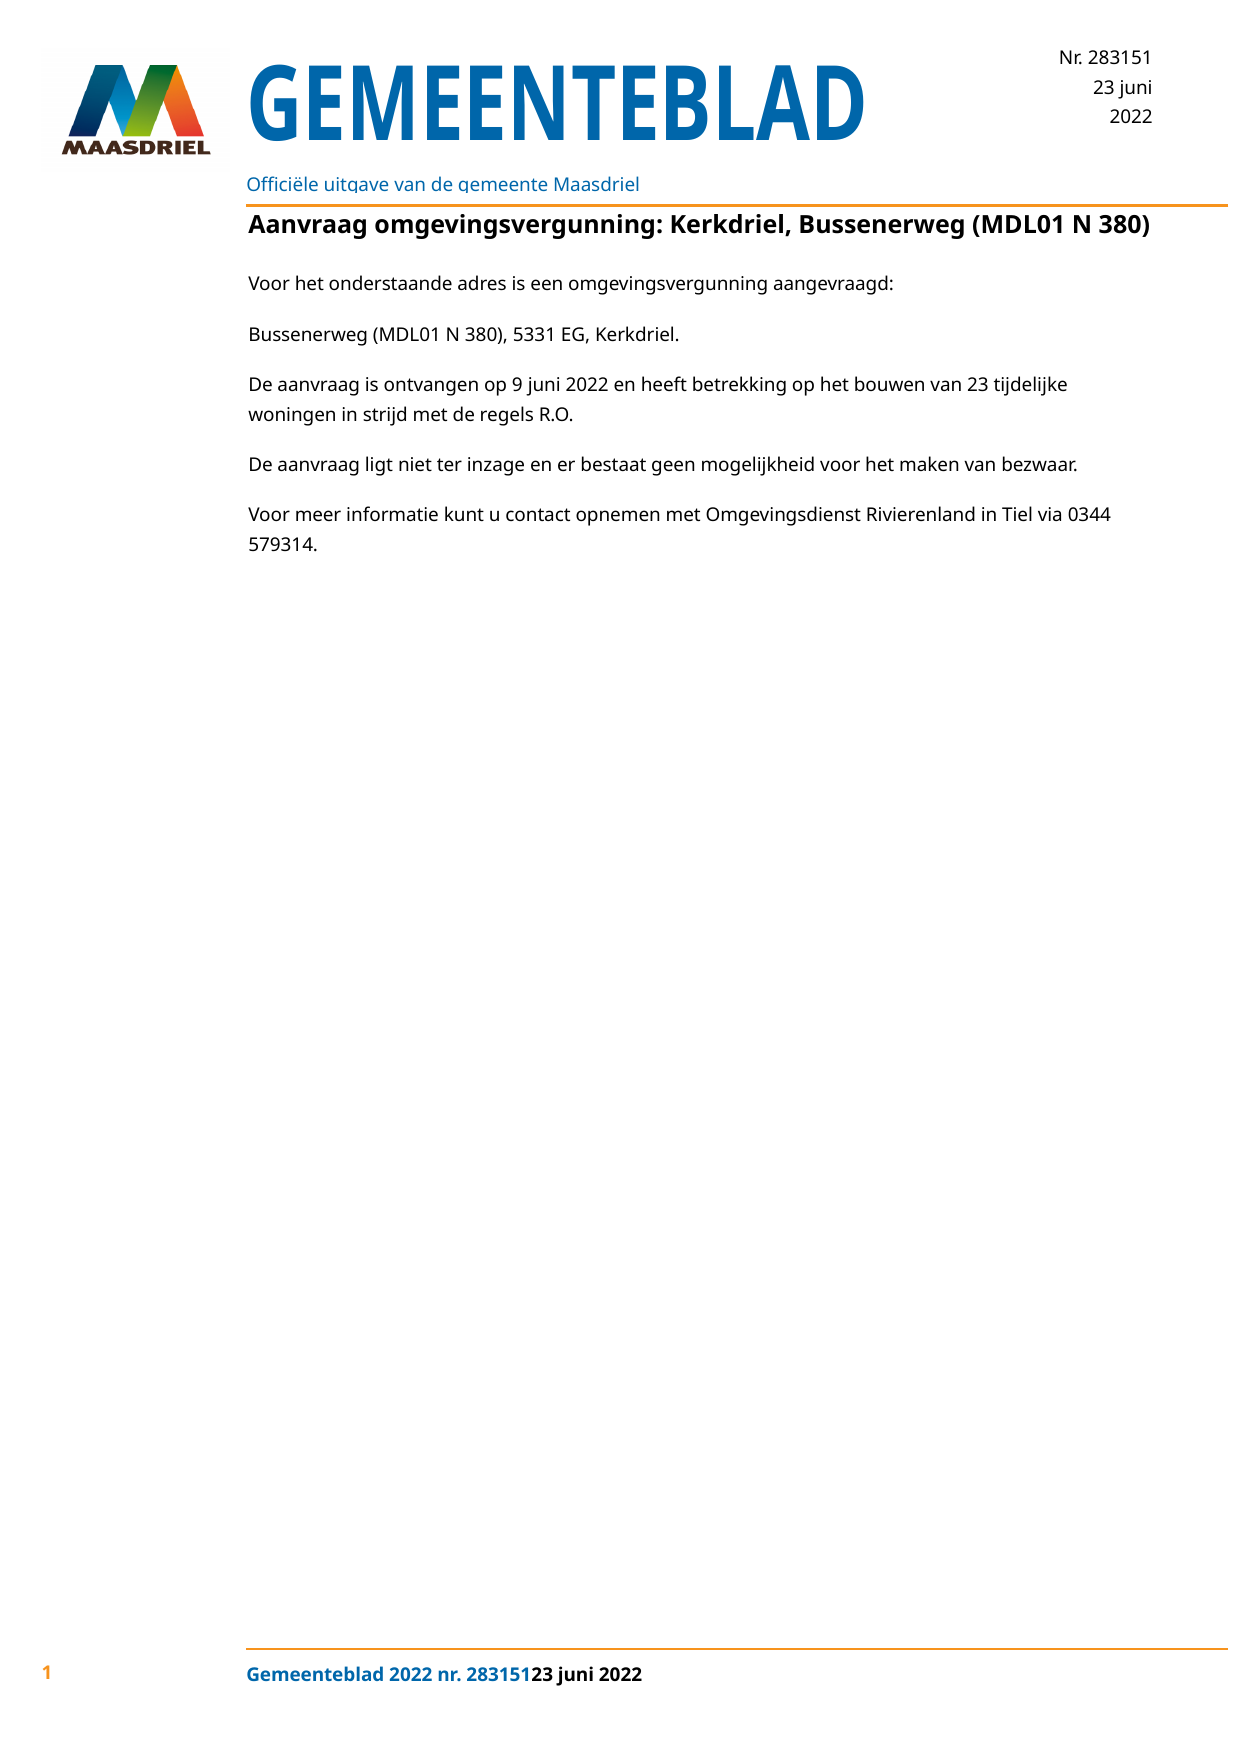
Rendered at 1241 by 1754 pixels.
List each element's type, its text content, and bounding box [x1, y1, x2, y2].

text Bussenerweg (MDL01 N 380), 5331 EG, Kerkdriel. [248, 321, 1152, 346]
text Aanvraag omgevingsvergunning: Kerkdriel, Bussenerweg (MDL01 N 380) [248, 207, 1152, 241]
text De aanvraag ligt niet ter inzage en er bestaat geen mogelijkheid voor het maken van bezwaar. [248, 451, 1152, 477]
text De aanvraag is ontvangen op 9 juni 2022 en heeft betrekking op het bouwen van 23 tijdelijke woningen in strijd met de regels R.O. [248, 371, 1152, 426]
text Voor het onderstaande adres is een omgevingsvergunning aangevraagd: [248, 270, 1152, 296]
picture [41, 47, 231, 172]
text Voor meer informatie kunt u contact opnemen met Omgevingsdienst Rivierenland in Tiel via 0344 579314. [248, 502, 1152, 557]
